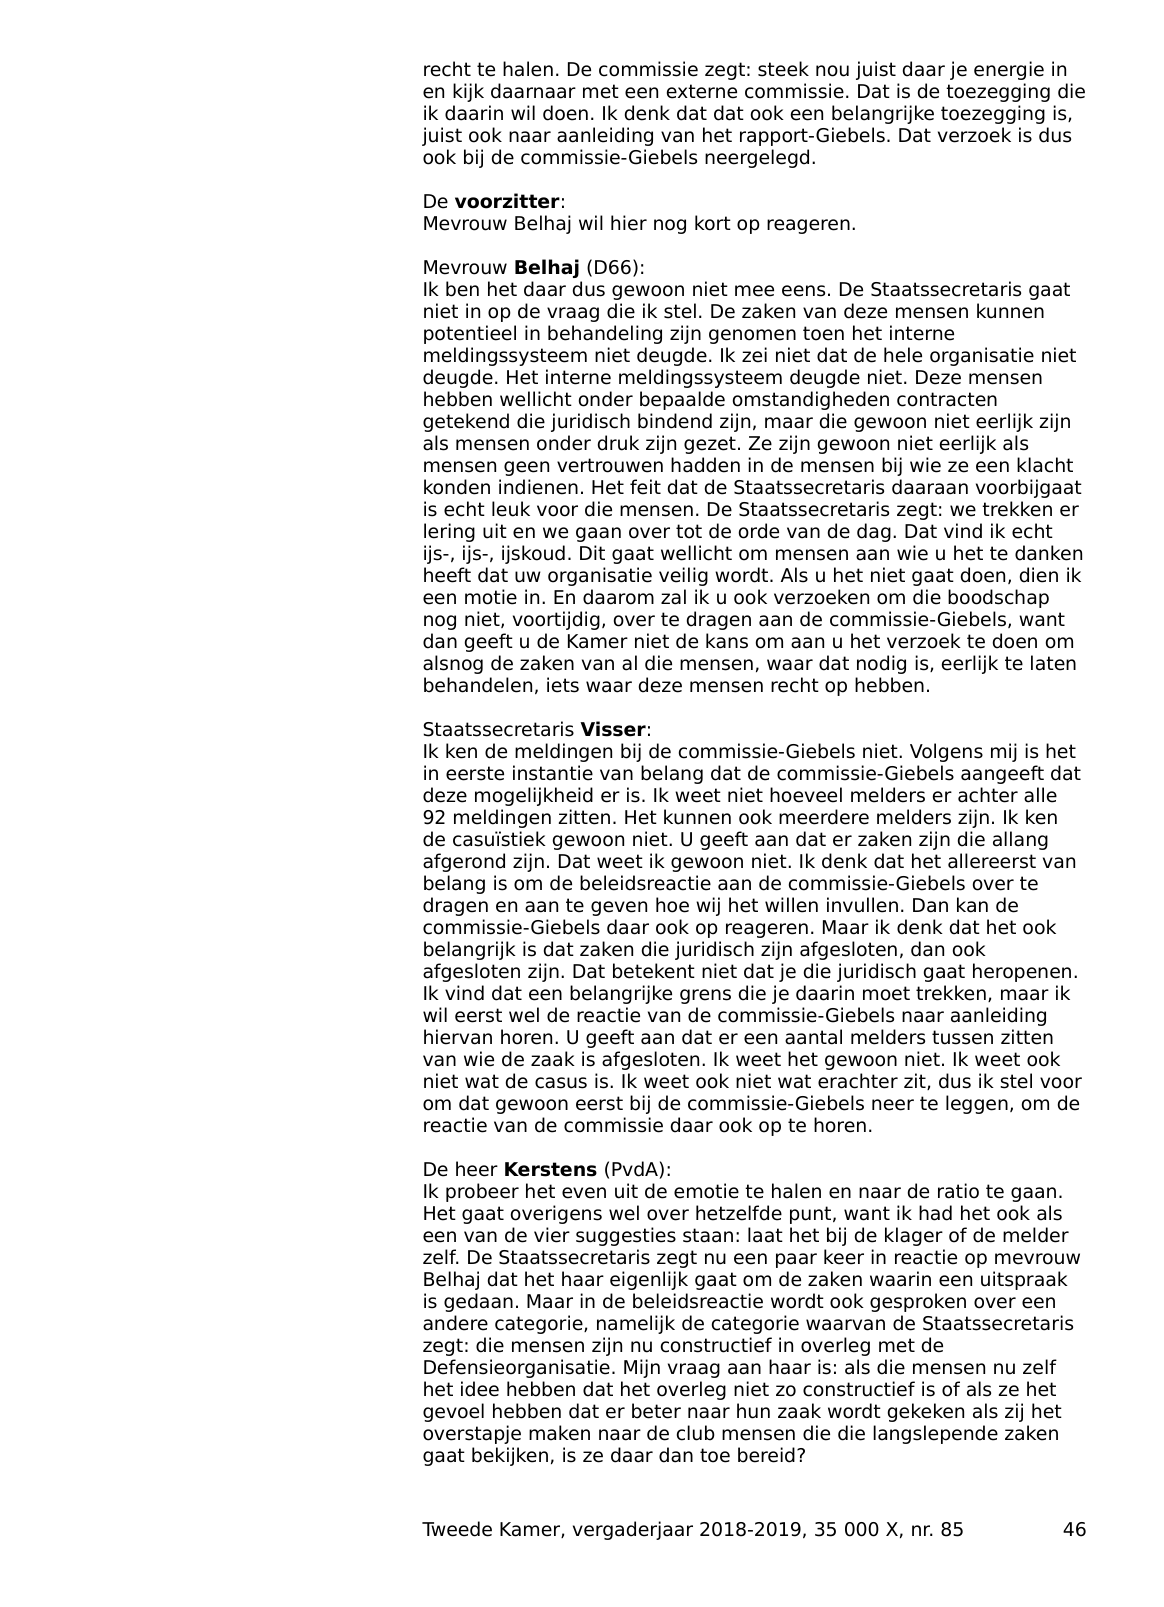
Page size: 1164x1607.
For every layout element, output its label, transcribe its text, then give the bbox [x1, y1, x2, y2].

text recht te halen. De commissie zegt: steek nou juist daar je energie in en kijk daarnaar met een externe commissie. Dat is de toezegging die ik daarin wil doen. Ik denk dat dat ook een belangrijke toezegging is, juist ook naar aanleiding van het rapport-Giebels. Dat verzoek is dus ook bij de commissie-Giebels neergelegd. [422, 59, 1087, 169]
text Mevrouw Belhaj (D66): [422, 257, 1087, 279]
text De voorzitter: [422, 191, 1087, 213]
text Mevrouw Belhaj wil hier nog kort op reageren. [422, 213, 1087, 235]
text De heer Kerstens (PvdA): [422, 1159, 1087, 1181]
text Staatssecretaris Visser: [422, 719, 1087, 741]
text Ik probeer het even uit de emotie te halen en naar de ratio te gaan. Het gaat overigens wel over hetzelfde punt, want ik had het ook als een van de vier suggesties staan: laat het bij de klager of de melder zelf. De Staatssecretaris zegt nu een paar keer in reactie op mevrouw Belhaj dat het haar eigenlijk gaat om de zaken waarin een uitspraak is gedaan. Maar in de beleidsreactie wordt ook gesproken over een andere categorie, namelijk de categorie waarvan de Staatssecretaris zegt: die mensen zijn nu constructief in overleg met de Defensieorganisatie. Mijn vraag aan haar is: als die mensen nu zelf het idee hebben dat het overleg niet zo constructief is of als ze het gevoel hebben dat er beter naar hun zaak wordt gekeken als zij het overstapje maken naar de club mensen die die langslepende zaken gaat bekijken, is ze daar dan toe bereid? [422, 1181, 1087, 1467]
text Ik ken de meldingen bij de commissie-Giebels niet. Volgens mij is het in eerste instantie van belang dat de commissie-Giebels aangeeft dat deze mogelijkheid er is. Ik weet niet hoeveel melders er achter alle 92 meldingen zitten. Het kunnen ook meerdere melders zijn. Ik ken de casuïstiek gewoon niet. U geeft aan dat er zaken zijn die allang afgerond zijn. Dat weet ik gewoon niet. Ik denk dat het allereerst van belang is om de beleidsreactie aan de commissie-Giebels over te dragen en aan te geven hoe wij het willen invullen. Dan kan de commissie-Giebels daar ook op reageren. Maar ik denk dat het ook belangrijk is dat zaken die juridisch zijn afgesloten, dan ook afgesloten zijn. Dat betekent niet dat je die juridisch gaat heropenen. Ik vind dat een belangrijke grens die je daarin moet trekken, maar ik wil eerst wel de reactie van de commissie-Giebels naar aanleiding hiervan horen. U geeft aan dat er een aantal melders tussen zitten van wie de zaak is afgesloten. Ik weet het gewoon niet. Ik weet ook niet wat de casus is. Ik weet ook niet wat erachter zit, dus ik stel voor om dat gewoon eerst bij de commissie-Giebels neer te leggen, om de reactie van de commissie daar ook op te horen. [422, 741, 1087, 1137]
text Ik ben het daar dus gewoon niet mee eens. De Staatssecretaris gaat niet in op de vraag die ik stel. De zaken van deze mensen kunnen potentieel in behandeling zijn genomen toen het interne meldingssysteem niet deugde. Ik zei niet dat de hele organisatie niet deugde. Het interne meldingssysteem deugde niet. Deze mensen hebben wellicht onder bepaalde omstandigheden contracten getekend die juridisch bindend zijn, maar die gewoon niet eerlijk zijn als mensen onder druk zijn gezet. Ze zijn gewoon niet eerlijk als mensen geen vertrouwen hadden in de mensen bij wie ze een klacht konden indienen. Het feit dat de Staatssecretaris daaraan voorbijgaat is echt leuk voor die mensen. De Staatssecretaris zegt: we trekken er lering uit en we gaan over tot de orde van de dag. Dat vind ik echt ijs-, ijs-, ijskoud. Dit gaat wellicht om mensen aan wie u het te danken heeft dat uw organisatie veilig wordt. Als u het niet gaat doen, dien ik een motie in. En daarom zal ik u ook verzoeken om die boodschap nog niet, voortijdig, over te dragen aan de commissie-Giebels, want dan geeft u de Kamer niet de kans om aan u het verzoek te doen om alsnog de zaken van al die mensen, waar dat nodig is, eerlijk te laten behandelen, iets waar deze mensen recht op hebben. [422, 279, 1087, 697]
